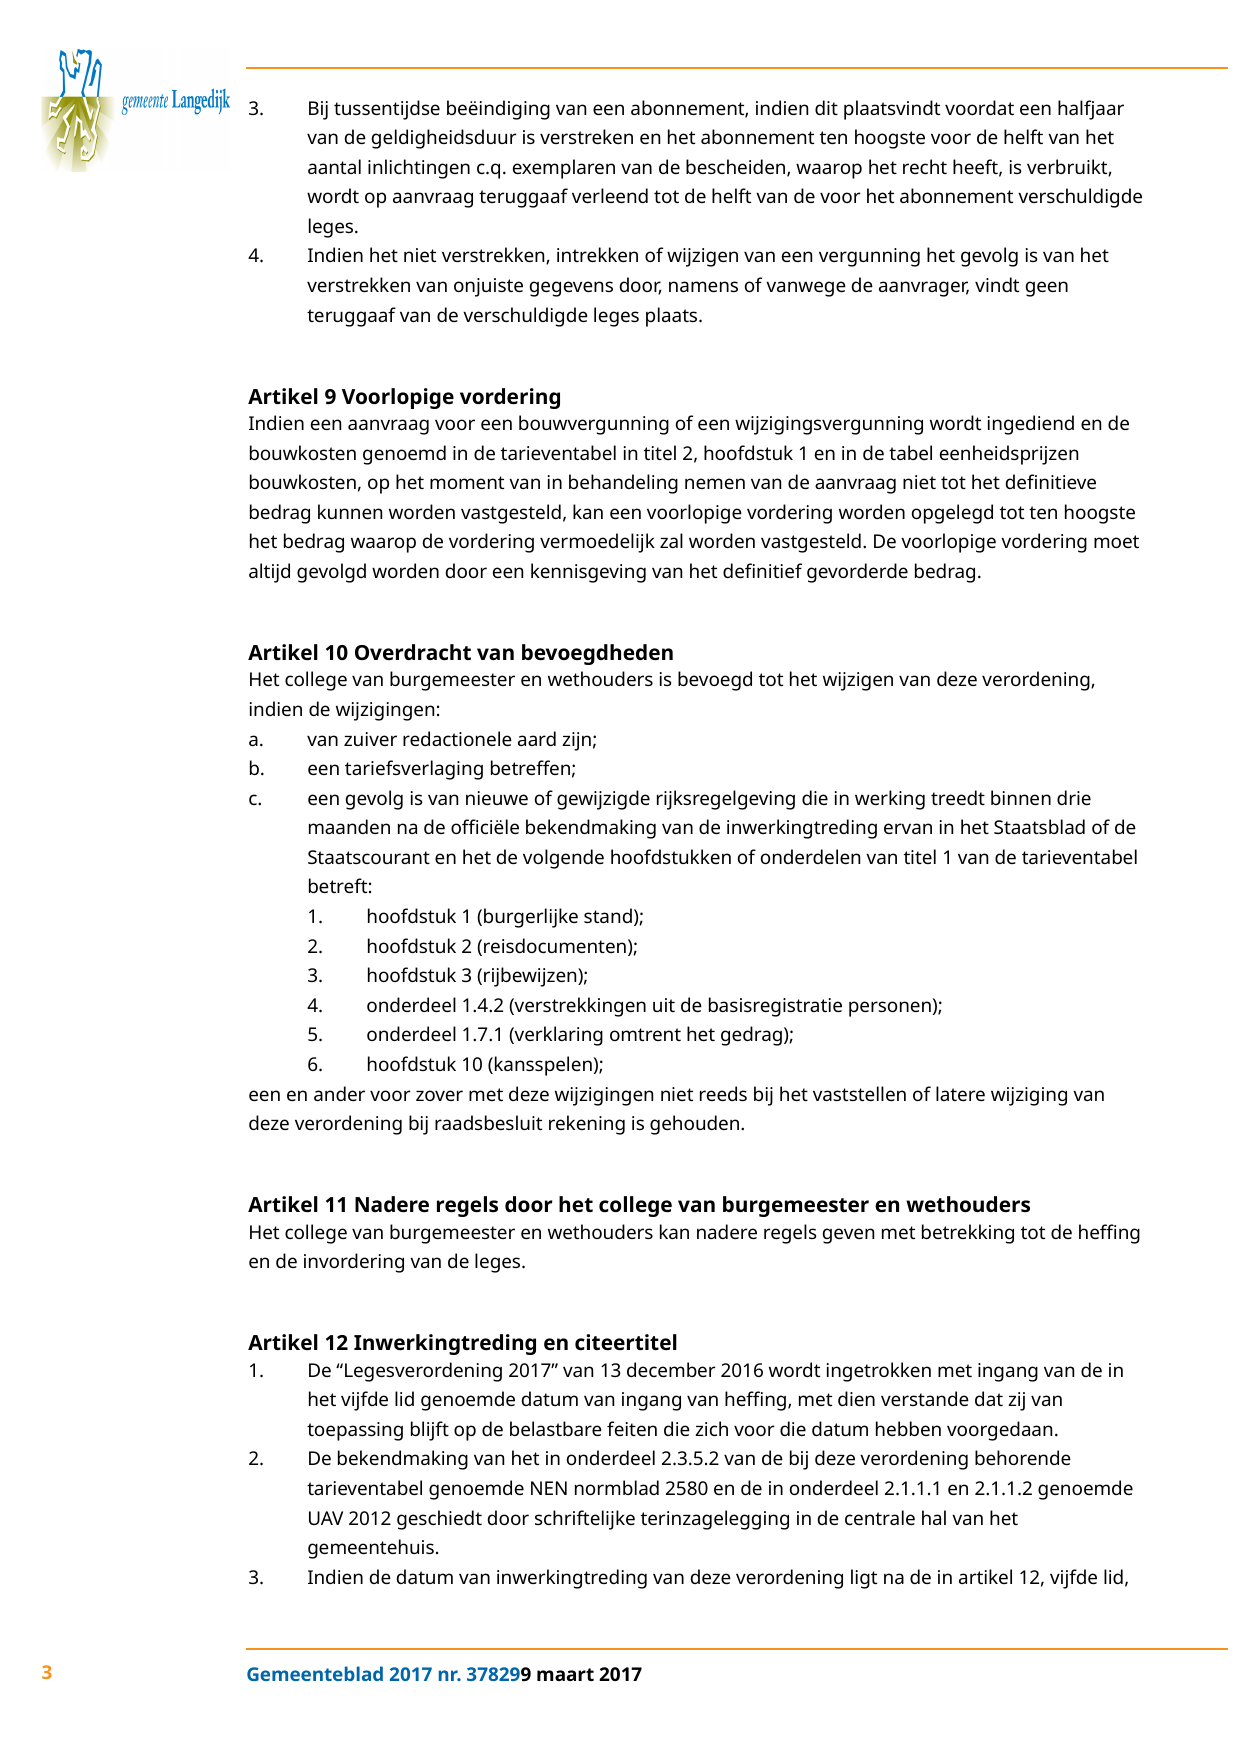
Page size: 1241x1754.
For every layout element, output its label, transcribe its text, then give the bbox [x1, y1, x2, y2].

text Het college van burgemeester en wethouders kan nadere regels geven met betrekking tot de heffing en de invordering van de leges. [248, 1219, 1152, 1274]
list hoofdstuk 3 (rijbewijzen); [307, 962, 1152, 988]
list onderdeel 1.7.1 (verklaring omtrent het gedrag); [307, 1022, 1152, 1047]
list een gevolg is van nieuwe of gewijzigde rijksregelgeving die in werking treedt binnen drie maanden na de officiële bekendmaking van de inwerkingtreding ervan in het Staatsblad of de Staatscourant en het de volgende hoofdstukken of onderdelen van titel 1 van de tarieventabel betreft: [248, 785, 1152, 899]
list onderdeel 1.4.2 (verstrekkingen uit de basisregistratie personen); [307, 992, 1152, 1018]
list hoofdstuk 10 (kansspelen); [307, 1051, 1152, 1077]
list Indien de datum van inwerkingtreding van deze verordening ligt na de in artikel 12, vijfde lid, [248, 1564, 1152, 1590]
list hoofdstuk 2 (reisdocumenten); [307, 933, 1152, 959]
list hoofdstuk 1 (burgerlijke stand); [307, 903, 1152, 929]
text een en ander voor zover met deze wijzigingen niet reeds bij het vaststellen of latere wijziging van deze verordening bij raadsbesluit rekening is gehouden. [248, 1081, 1152, 1136]
list een tariefsverlaging betreffen; [248, 755, 1152, 781]
picture [41, 47, 231, 172]
text Indien een aanvraag voor een bouwvergunning of een wijzigingsvergunning wordt ingediend en de bouwkosten genoemd in de tarieventabel in titel 2, hoofdstuk 1 en in de tabel eenheidsprijzen bouwkosten, op het moment van in behandeling nemen van de aanvraag niet tot het definitieve bedrag kunnen worden vastgesteld, kan een voorlopige vordering worden opgelegd tot ten hoogste het bedrag waarop de vordering vermoedelijk zal worden vastgesteld. De voorlopige vordering moet altijd gevolgd worden door een kennisgeving van het definitief gevorderde bedrag. [248, 410, 1152, 584]
list van zuiver redactionele aard zijn; [248, 726, 1152, 752]
text Artikel 11 Nadere regels door het college van burgemeester en wethouders [248, 1190, 1152, 1219]
text Het college van burgemeester en wethouders is bevoegd tot het wijzigen van deze verordening, indien de wijzigingen: [248, 667, 1152, 722]
list De “Legesverordening 2017” van 13 december 2016 wordt ingetrokken met ingang van de in het vijfde lid genoemde datum van ingang van heffing, met dien verstande dat zij van toepassing blijft op de belastbare feiten die zich voor die datum hebben voorgedaan. [248, 1357, 1152, 1442]
list Bij tussentijdse beëindiging van een abonnement, indien dit plaatsvindt voordat een halfjaar van de geldigheidsduur is verstreken en het abonnement ten hoogste voor de helft van het aantal inlichtingen c.q. exemplaren van de bescheiden, waarop het recht heeft, is verbruikt, wordt op aanvraag teruggaaf verleend tot de helft van de voor het abonnement verschuldigde leges. [248, 95, 1152, 239]
text Artikel 10 Overdracht van bevoegdheden [248, 638, 1152, 667]
text Artikel 9 Voorlopige vordering [248, 382, 1152, 410]
text Artikel 12 Inwerkingtreding en citeertitel [248, 1328, 1152, 1357]
list Indien het niet verstrekken, intrekken of wijzigen van een vergunning het gevolg is van het verstrekken van onjuiste gegevens door, namens of vanwege de aanvrager, vindt geen teruggaaf van de verschuldigde leges plaats. [248, 243, 1152, 328]
list De bekendmaking van het in onderdeel 2.3.5.2 van de bij deze verordening behorende tarieventabel genoemde NEN normblad 2580 en de in onderdeel 2.1.1.1 en 2.1.1.2 genoemde UAV 2012 geschiedt door schriftelijke terinzagelegging in de centrale hal van het gemeentehuis. [248, 1446, 1152, 1560]
